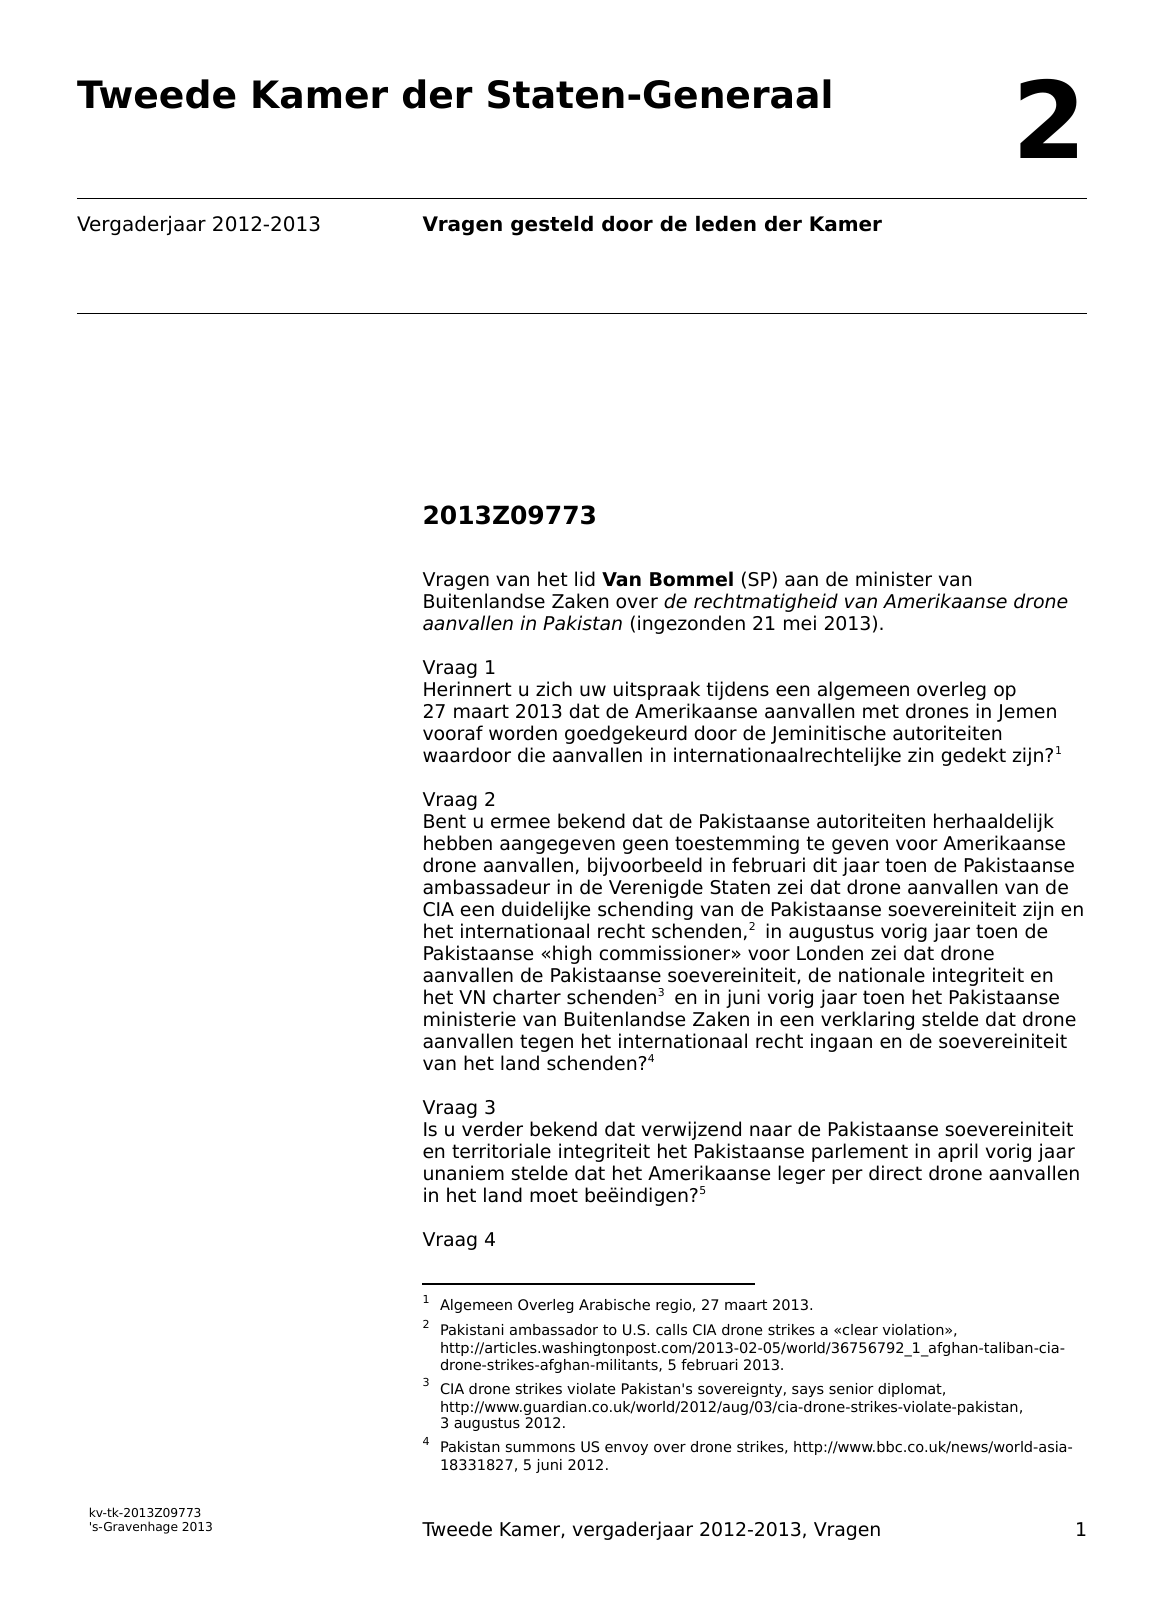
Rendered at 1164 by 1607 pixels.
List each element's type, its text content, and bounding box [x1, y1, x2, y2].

text Vraag 3 [422, 1097, 1087, 1119]
table_cell Vergaderjaar 2012-2013 [77, 199, 422, 313]
table_cell Vragen gesteld door de leden der Kamer [422, 199, 1087, 313]
text Vraag 2 [422, 789, 1087, 811]
text Pakistani ambassador to U.S. calls CIA drone strikes a «clear violation», http://articles.washingtonpost.com/2013-02-05/world/36756792_1_afghan-taliban-cia-drone-strikes-afghan-militants, 5 februari 2013. [422, 1318, 1087, 1374]
text 's-Gravenhage 2013 [88, 1520, 323, 1534]
text Algemeen Overleg Arabische regio, 27 maart 2013. [422, 1293, 1087, 1315]
text 2013Z09773 [422, 501, 1087, 531]
text CIA drone strikes violate Pakistan's sovereignty, says senior diplomat, http://www.guardian.co.uk/world/2012/aug/03/cia-drone-strikes-violate-pakistan, 3 augustus 2012. [422, 1377, 1087, 1432]
text Vraag 4 [422, 1229, 1087, 1251]
text Vraag 1 [422, 657, 1087, 679]
text Bent u ermee bekend dat de Pakistaanse autoriteiten herhaaldelijk hebben aangegeven geen toestemming te geven voor Amerikaanse drone aanvallen, bijvoorbeeld in februari dit jaar toen de Pakistaanse ambassadeur in de Verenigde Staten zei dat drone aanvallen van de CIA een duidelijke schending van de Pakistaanse soevereiniteit zijn en het internationaal recht schenden, in augustus vorig jaar toen de Pakistaanse «high commissioner» voor Londen zei dat drone aanvallen de Pakistaanse soevereiniteit, de nationale integriteit en het VN charter schenden en in juni vorig jaar toen het Pakistaanse ministerie van Buitenlandse Zaken in een verklaring stelde dat drone aanvallen tegen het internationaal recht ingaan en de soevereiniteit van het land schenden? [422, 811, 1087, 1075]
text Pakistan summons US envoy over drone strikes, http://www.bbc.co.uk/news/world-asia-18331827, 5 juni 2012. [422, 1435, 1087, 1474]
table_header 2 [886, 59, 1087, 198]
text kv-tk-2013Z09773 [88, 1506, 323, 1520]
text Herinnert u zich uw uitspraak tijdens een algemeen overleg op 27 maart 2013 dat de Amerikaanse aanvallen met drones in Jemen vooraf worden goedgekeurd door de Jeminitische autoriteiten waardoor die aanvallen in internationaalrechtelijke zin gedekt zijn? [422, 679, 1087, 767]
text Vragen van het lid Van Bommel (SP) aan de minister van Buitenlandse Zaken over de rechtmatigheid van Amerikaanse drone aanvallen in Pakistan (ingezonden 21 mei 2013). [422, 569, 1087, 635]
table_header Tweede Kamer der Staten-Generaal [77, 59, 886, 198]
text Is u verder bekend dat verwijzend naar de Pakistaanse soevereiniteit en territoriale integriteit het Pakistaanse parlement in april vorig jaar unaniem stelde dat het Amerikaanse leger per direct drone aanvallen in het land moet beëindigen? [422, 1119, 1087, 1207]
